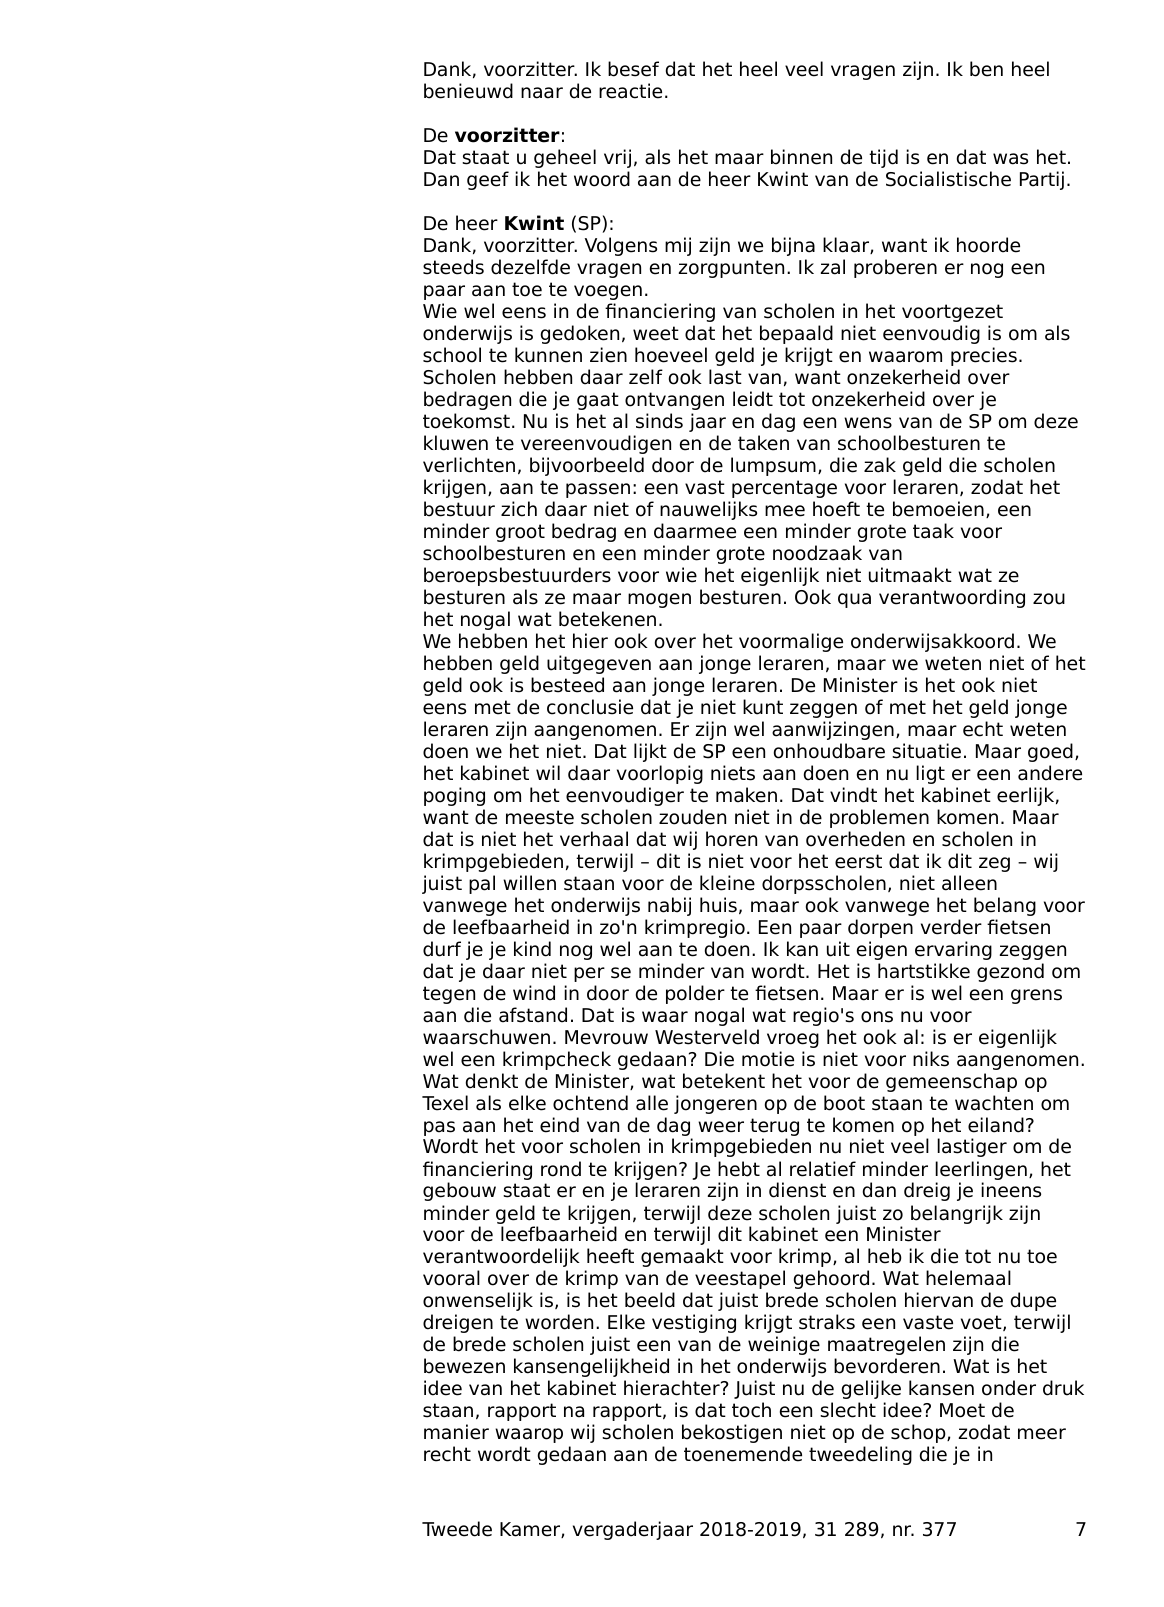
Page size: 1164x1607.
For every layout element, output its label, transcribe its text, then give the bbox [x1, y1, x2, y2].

text Dank, voorzitter. Ik besef dat het heel veel vragen zijn. Ik ben heel benieuwd naar de reactie. [422, 59, 1087, 103]
text Dat staat u geheel vrij, als het maar binnen de tijd is en dat was het. Dan geef ik het woord aan de heer Kwint van de Socialistische Partij. [422, 147, 1087, 191]
text De heer Kwint (SP): [422, 213, 1087, 235]
text Wordt het voor scholen in krimpgebieden nu niet veel lastiger om de financiering rond te krijgen? Je hebt al relatief minder leerlingen, het gebouw staat er en je leraren zijn in dienst en dan dreig je ineens minder geld te krijgen, terwijl deze scholen juist zo belangrijk zijn voor de leefbaarheid en terwijl dit kabinet een Minister verantwoordelijk heeft gemaakt voor krimp, al heb ik die tot nu toe vooral over de krimp van de veestapel gehoord. Wat helemaal onwenselijk is, is het beeld dat juist brede scholen hiervan de dupe dreigen te worden. Elke vestiging krijgt straks een vaste voet, terwijl de brede scholen juist een van de weinige maatregelen zijn die bewezen kansengelijkheid in het onderwijs bevorderen. Wat is het idee van het kabinet hierachter? Juist nu de gelijke kansen onder druk staan, rapport na rapport, is dat toch een slecht idee? Moet de manier waarop wij scholen bekostigen niet op de schop, zodat meer recht wordt gedaan aan de toenemende tweedeling die je in [422, 1136, 1087, 1466]
text Wie wel eens in de financiering van scholen in het voortgezet onderwijs is gedoken, weet dat het bepaald niet eenvoudig is om als school te kunnen zien hoeveel geld je krijgt en waarom precies. Scholen hebben daar zelf ook last van, want onzekerheid over bedragen die je gaat ontvangen leidt tot onzekerheid over je toekomst. Nu is het al sinds jaar en dag een wens van de SP om deze kluwen te vereenvoudigen en de taken van schoolbesturen te verlichten, bijvoorbeeld door de lumpsum, die zak geld die scholen krijgen, aan te passen: een vast percentage voor leraren, zodat het bestuur zich daar niet of nauwelijks mee hoeft te bemoeien, een minder groot bedrag en daarmee een minder grote taak voor schoolbesturen en een minder grote noodzaak van beroepsbestuurders voor wie het eigenlijk niet uitmaakt wat ze besturen als ze maar mogen besturen. Ook qua verantwoording zou het nogal wat betekenen. [422, 301, 1087, 631]
text De voorzitter: [422, 125, 1087, 147]
text Dank, voorzitter. Volgens mij zijn we bijna klaar, want ik hoorde steeds dezelfde vragen en zorgpunten. Ik zal proberen er nog een paar aan toe te voegen. [422, 235, 1087, 301]
text We hebben het hier ook over het voormalige onderwijsakkoord. We hebben geld uitgegeven aan jonge leraren, maar we weten niet of het geld ook is besteed aan jonge leraren. De Minister is het ook niet eens met de conclusie dat je niet kunt zeggen of met het geld jonge leraren zijn aangenomen. Er zijn wel aanwijzingen, maar echt weten doen we het niet. Dat lijkt de SP een onhoudbare situatie. Maar goed, het kabinet wil daar voorlopig niets aan doen en nu ligt er een andere poging om het eenvoudiger te maken. Dat vindt het kabinet eerlijk, want de meeste scholen zouden niet in de problemen komen. Maar dat is niet het verhaal dat wij horen van overheden en scholen in krimpgebieden, terwijl – dit is niet voor het eerst dat ik dit zeg – wij juist pal willen staan voor de kleine dorpsscholen, niet alleen vanwege het onderwijs nabij huis, maar ook vanwege het belang voor de leefbaarheid in zo'n krimpregio. Een paar dorpen verder fietsen durf je je kind nog wel aan te doen. Ik kan uit eigen ervaring zeggen dat je daar niet per se minder van wordt. Het is hartstikke gezond om tegen de wind in door de polder te fietsen. Maar er is wel een grens aan die afstand. Dat is waar nogal wat regio's ons nu voor waarschuwen. Mevrouw Westerveld vroeg het ook al: is er eigenlijk wel een krimpcheck gedaan? Die motie is niet voor niks aangenomen. Wat denkt de Minister, wat betekent het voor de gemeenschap op Texel als elke ochtend alle jongeren op de boot staan te wachten om pas aan het eind van de dag weer terug te komen op het eiland? [422, 631, 1087, 1136]
